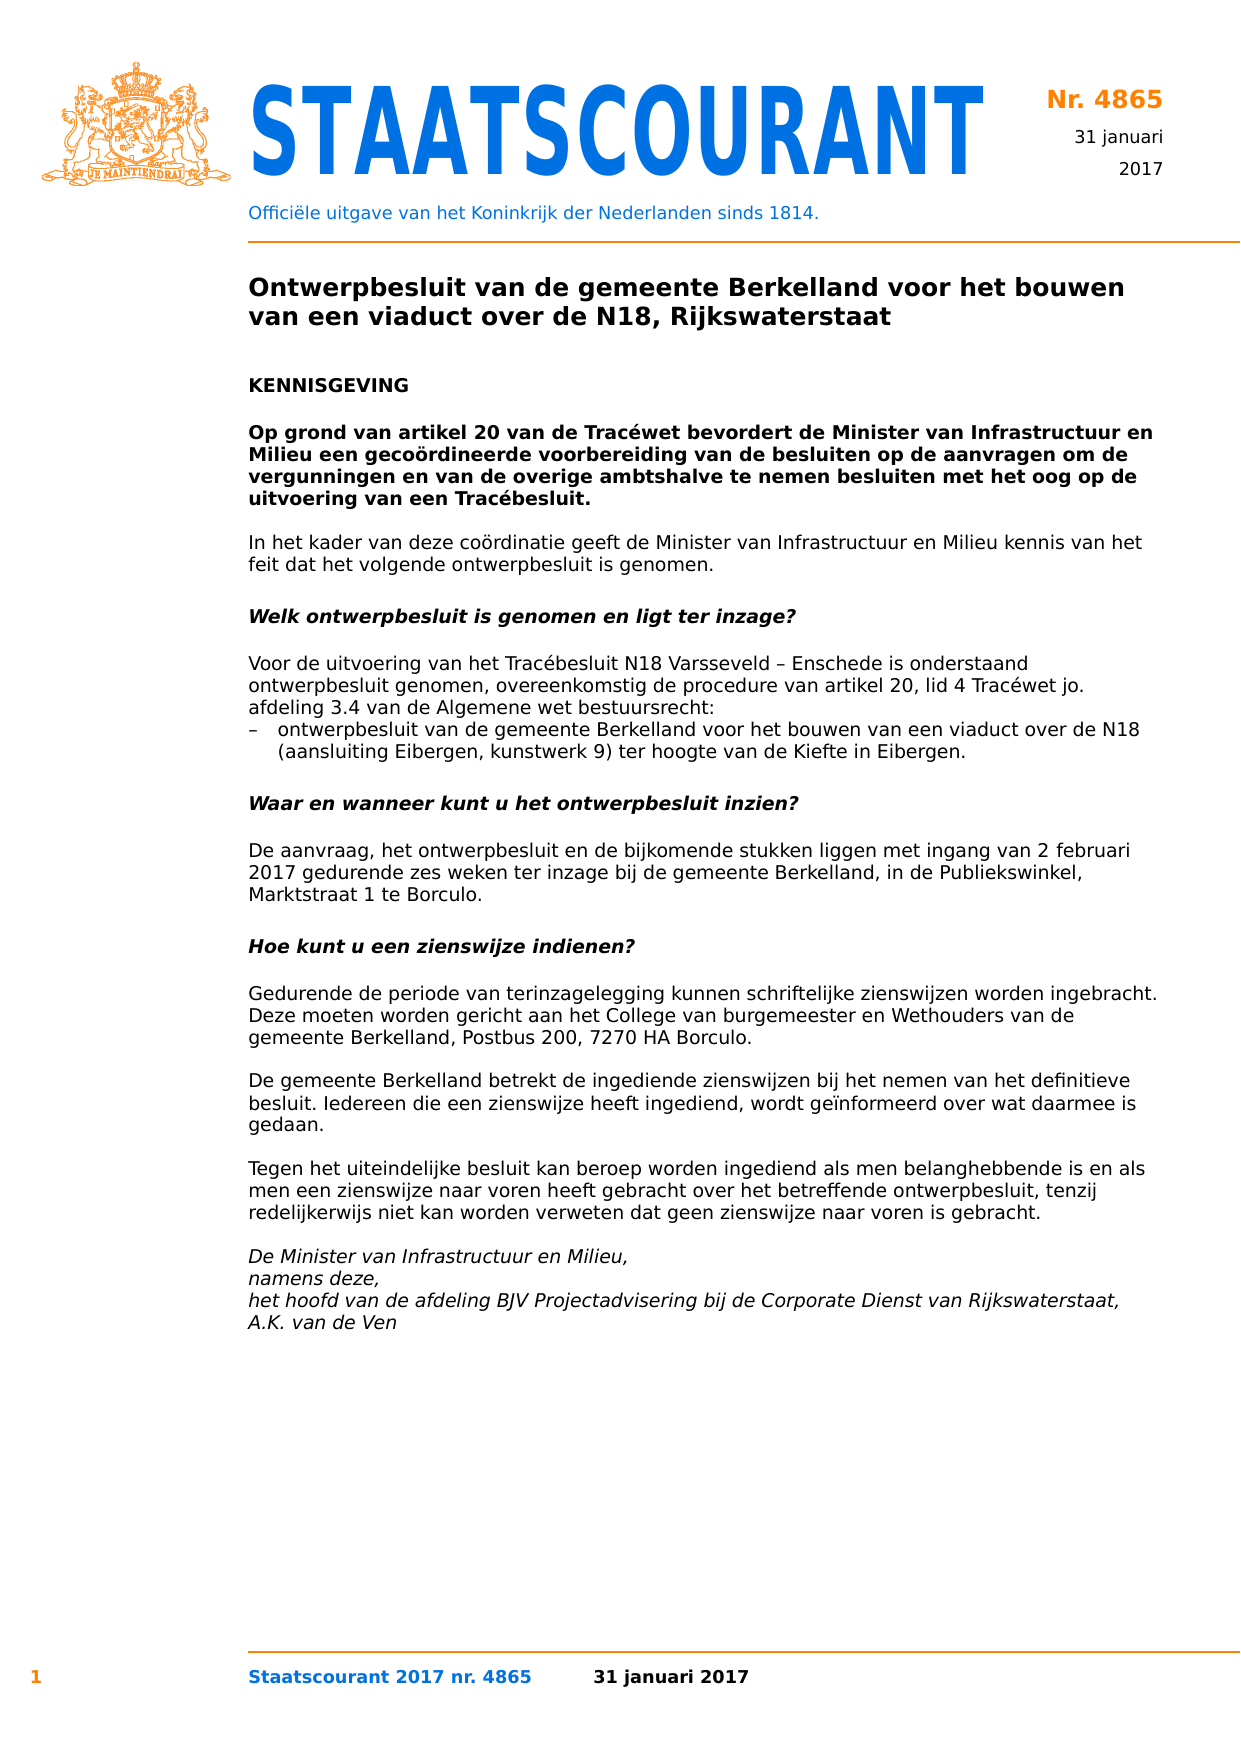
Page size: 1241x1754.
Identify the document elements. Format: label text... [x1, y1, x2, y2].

text De gemeente Berkelland betrekt de ingediende zienswijzen bij het nemen van het definitieve besluit. Iedereen die een zienswijze heeft ingediend, wordt geïnformeerd over wat daarmee is gedaan. [248, 1070, 1163, 1136]
text In het kader van deze coördinatie geeft de Minister van Infrastructuur en Milieu kennis van het feit dat het volgende ontwerpbesluit is genomen. [248, 532, 1163, 576]
table_cell 31 januari [998, 121, 1240, 153]
subtitle KENNISGEVING [248, 375, 1163, 397]
table_header STAATSCOURANT [248, 62, 998, 203]
text De aanvraag, het ontwerpbesluit en de bijkomende stukken liggen met ingang van 2 februari 2017 gedurende zes weken ter inzage bij de gemeente Berkelland, in de Publiekswinkel, Marktstraat 1 te Borculo. [248, 840, 1163, 906]
table_cell 2017 [998, 153, 1240, 203]
text – ontwerpbesluit van de gemeente Berkelland voor het bouwen van een viaduct over de N18 (aansluiting Eibergen, kunstwerk 9) ter hoogte van de Kiefte in Eibergen. [248, 719, 1163, 763]
picture [41, 62, 231, 186]
text Gedurende de periode van terinzagelegging kunnen schriftelijke zienswijzen worden ingebracht. Deze moeten worden gericht aan het College van burgemeester en Wethouders van de gemeente Berkelland, Postbus 200, 7270 HA Borculo. [248, 983, 1163, 1048]
text Tegen het uiteindelijke besluit kan beroep worden ingediend als men belanghebbende is en als men een zienswijze naar voren heeft gebracht over het betreffende ontwerpbesluit, tenzij redelijkerwijs niet kan worden verweten dat geen zienswijze naar voren is gebracht. [248, 1158, 1163, 1224]
subtitle Hoe kunt u een zienswijze indienen? [248, 936, 1163, 958]
subtitle Welk ontwerpbesluit is genomen en ligt ter inzage? [248, 606, 1163, 628]
subtitle Ontwerpbesluit van de gemeente Berkelland voor het bouwen van een viaduct over de N18, Rijkswaterstaat [248, 273, 1163, 331]
text Op grond van artikel 20 van de Tracéwet bevordert de Minister van Infrastructuur en Milieu een gecoördineerde voorbereiding van de besluiten op de aanvragen om de vergunningen en van de overige ambtshalve te nemen besluiten met het oog op de uitvoering van een Tracébesluit. [248, 422, 1163, 510]
text Voor de uitvoering van het Tracébesluit N18 Varsseveld – Enschede is onderstaand ontwerpbesluit genomen, overeenkomstig de procedure van artikel 20, lid 4 Tracéwet jo. afdeling 3.4 van de Algemene wet bestuursrecht: [248, 653, 1163, 719]
table_header [25, 62, 248, 241]
text De Minister van Infrastructuur en Milieu, namens deze, het hoofd van de afdeling BJV Projectadvisering bij de Corporate Dienst van Rijkswaterstaat, A.K. van de Ven [248, 1246, 1163, 1334]
table_cell Officiële uitgave van het Koninkrijk der Nederlanden sinds 1814. [248, 203, 1240, 241]
table_header Nr. 4865 [998, 62, 1240, 121]
subtitle Waar en wanneer kunt u het ontwerpbesluit inzien? [248, 793, 1163, 815]
